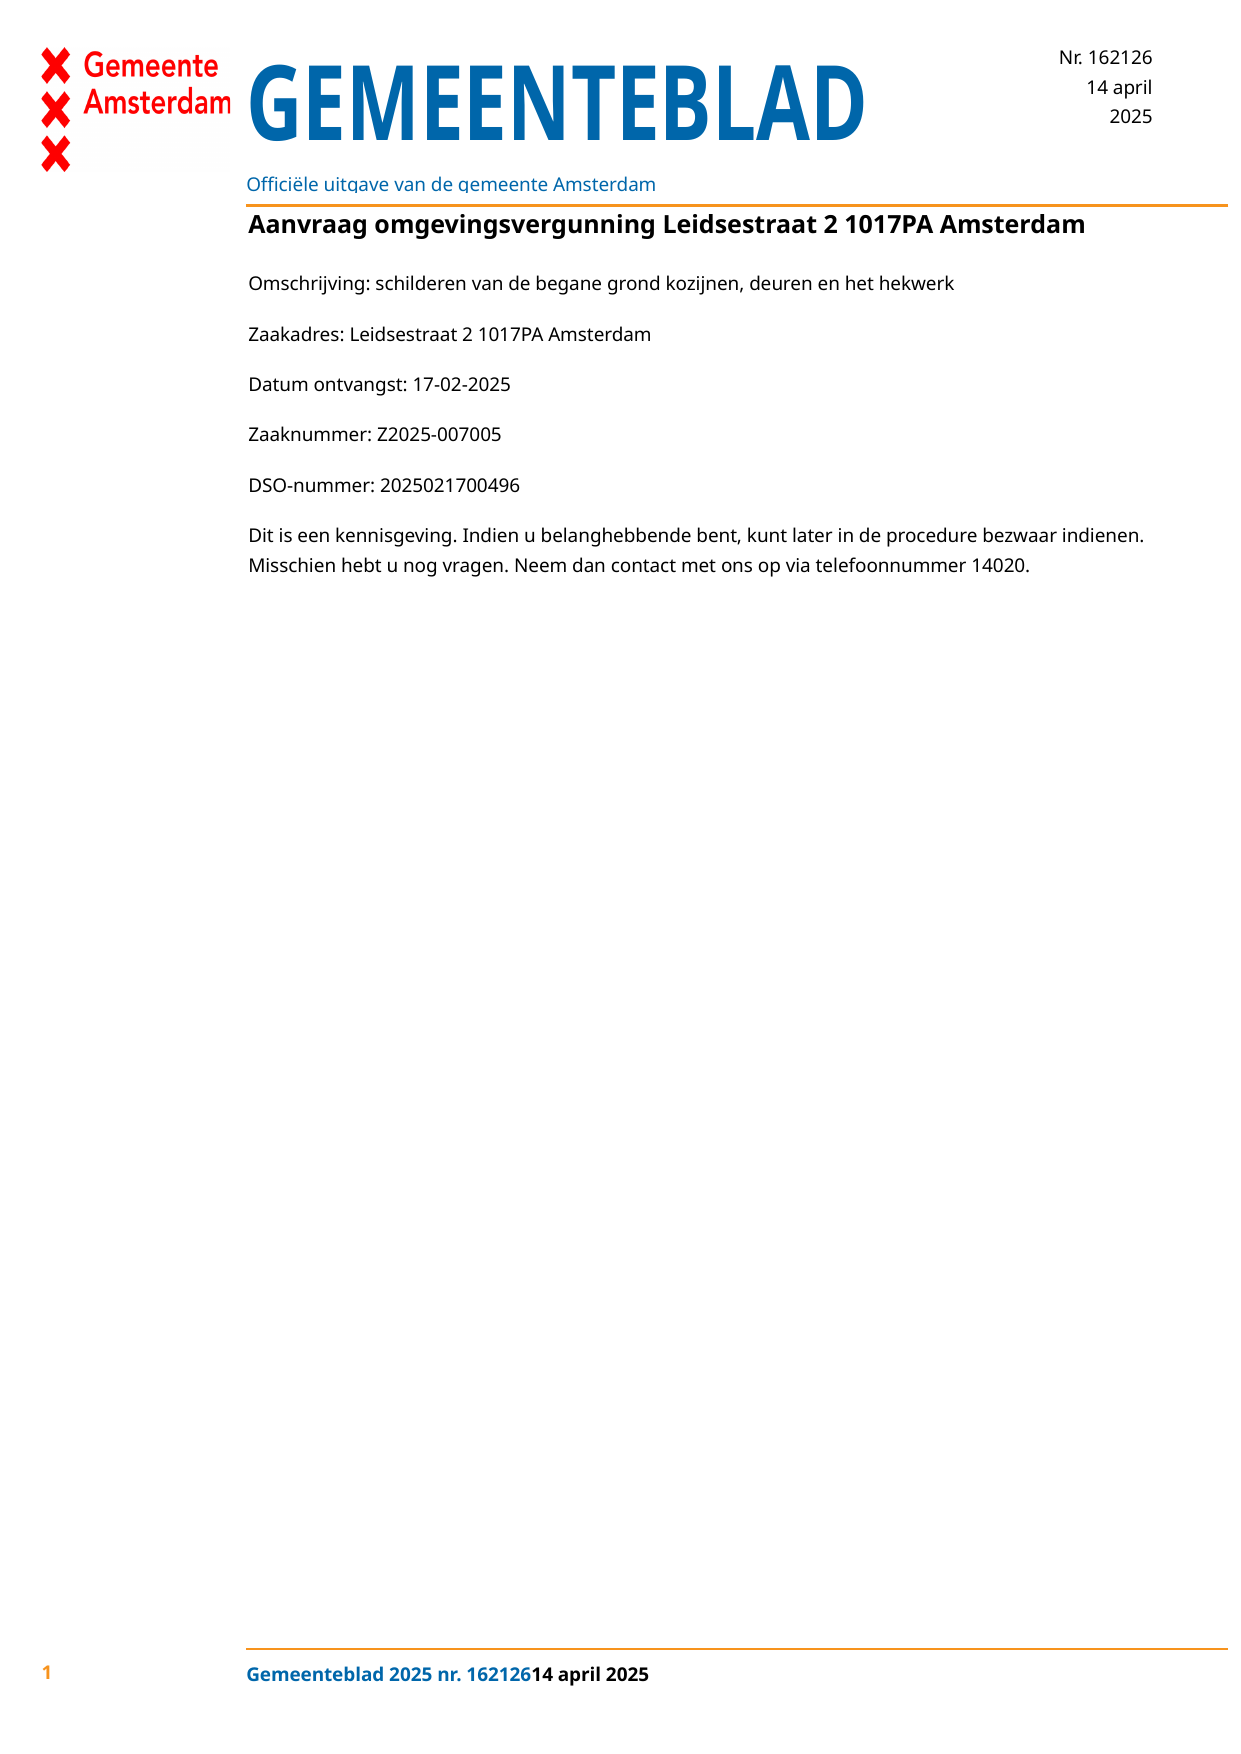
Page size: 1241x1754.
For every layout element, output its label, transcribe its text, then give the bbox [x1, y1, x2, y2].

text Datum ontvangst: 17-02-2025 [248, 371, 1152, 397]
text Zaaknummer: Z2025-007005 [248, 422, 1152, 447]
text Zaakadres: Leidsestraat 2 1017PA Amsterdam [248, 321, 1152, 346]
text Dit is een kennisgeving. Indien u belanghebbende bent, kunt later in de procedure bezwaar indienen. Misschien hebt u nog vragen. Neem dan contact met ons op via telefoonnummer 14020. [248, 522, 1152, 578]
text Aanvraag omgevingsvergunning Leidsestraat 2 1017PA Amsterdam [248, 207, 1152, 241]
text DSO-nummer: 2025021700496 [248, 472, 1152, 498]
text Omschrijving: schilderen van de begane grond kozijnen, deuren en het hekwerk [248, 270, 1152, 296]
picture [41, 47, 231, 172]
